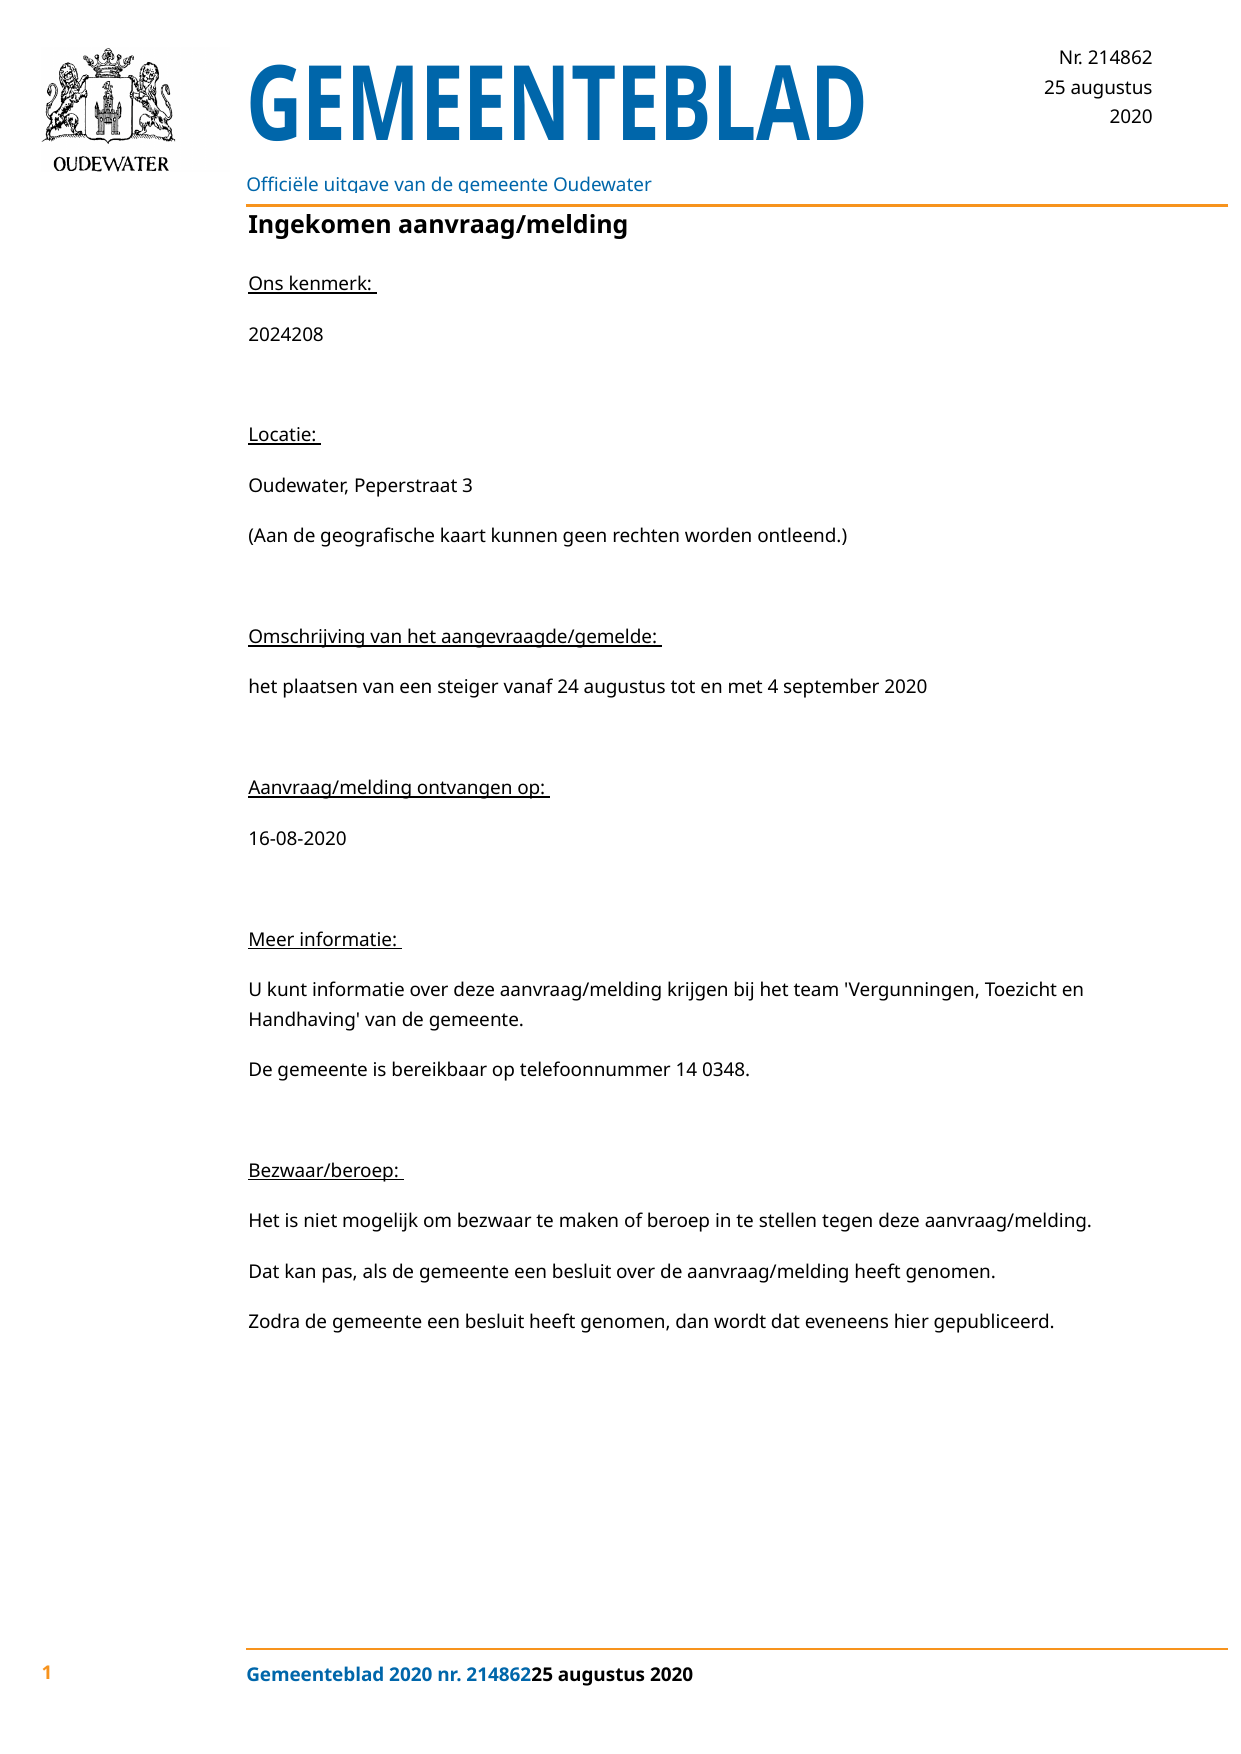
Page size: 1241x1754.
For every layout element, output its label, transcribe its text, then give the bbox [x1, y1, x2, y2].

text Omschrijving van het aangevraagde/gemelde: [248, 623, 1152, 649]
text Het is niet mogelijk om bezwaar te maken of beroep in te stellen tegen deze aanvraag/melding. [248, 1207, 1152, 1233]
text Meer informatie: [248, 926, 1152, 951]
text Ons kenmerk: [248, 270, 1152, 296]
text U kunt informatie over deze aanvraag/melding krijgen bij het team 'Vergunningen, Toezicht en Handhaving' van de gemeente. [248, 976, 1152, 1031]
text Oudewater, Peperstraat 3 [248, 472, 1152, 498]
text Ingekomen aanvraag/melding [248, 207, 1152, 241]
text Bezwaar/beroep: [248, 1157, 1152, 1183]
text Dat kan pas, als de gemeente een besluit over de aanvraag/melding heeft genomen. [248, 1258, 1152, 1283]
text (Aan de geografische kaart kunnen geen rechten worden ontleend.) [248, 522, 1152, 548]
text Aanvraag/melding ontvangen op: [248, 774, 1152, 800]
text De gemeente is bereikbaar op telefoonnummer 14 0348. [248, 1056, 1152, 1082]
picture [41, 47, 231, 172]
text Zodra de gemeente een besluit heeft genomen, dan wordt dat eveneens hier gepubliceerd. [248, 1308, 1152, 1334]
text 16-08-2020 [248, 825, 1152, 851]
text het plaatsen van een steiger vanaf 24 augustus tot en met 4 september 2020 [248, 674, 1152, 699]
text Locatie: [248, 422, 1152, 447]
text 2024208 [248, 321, 1152, 346]
